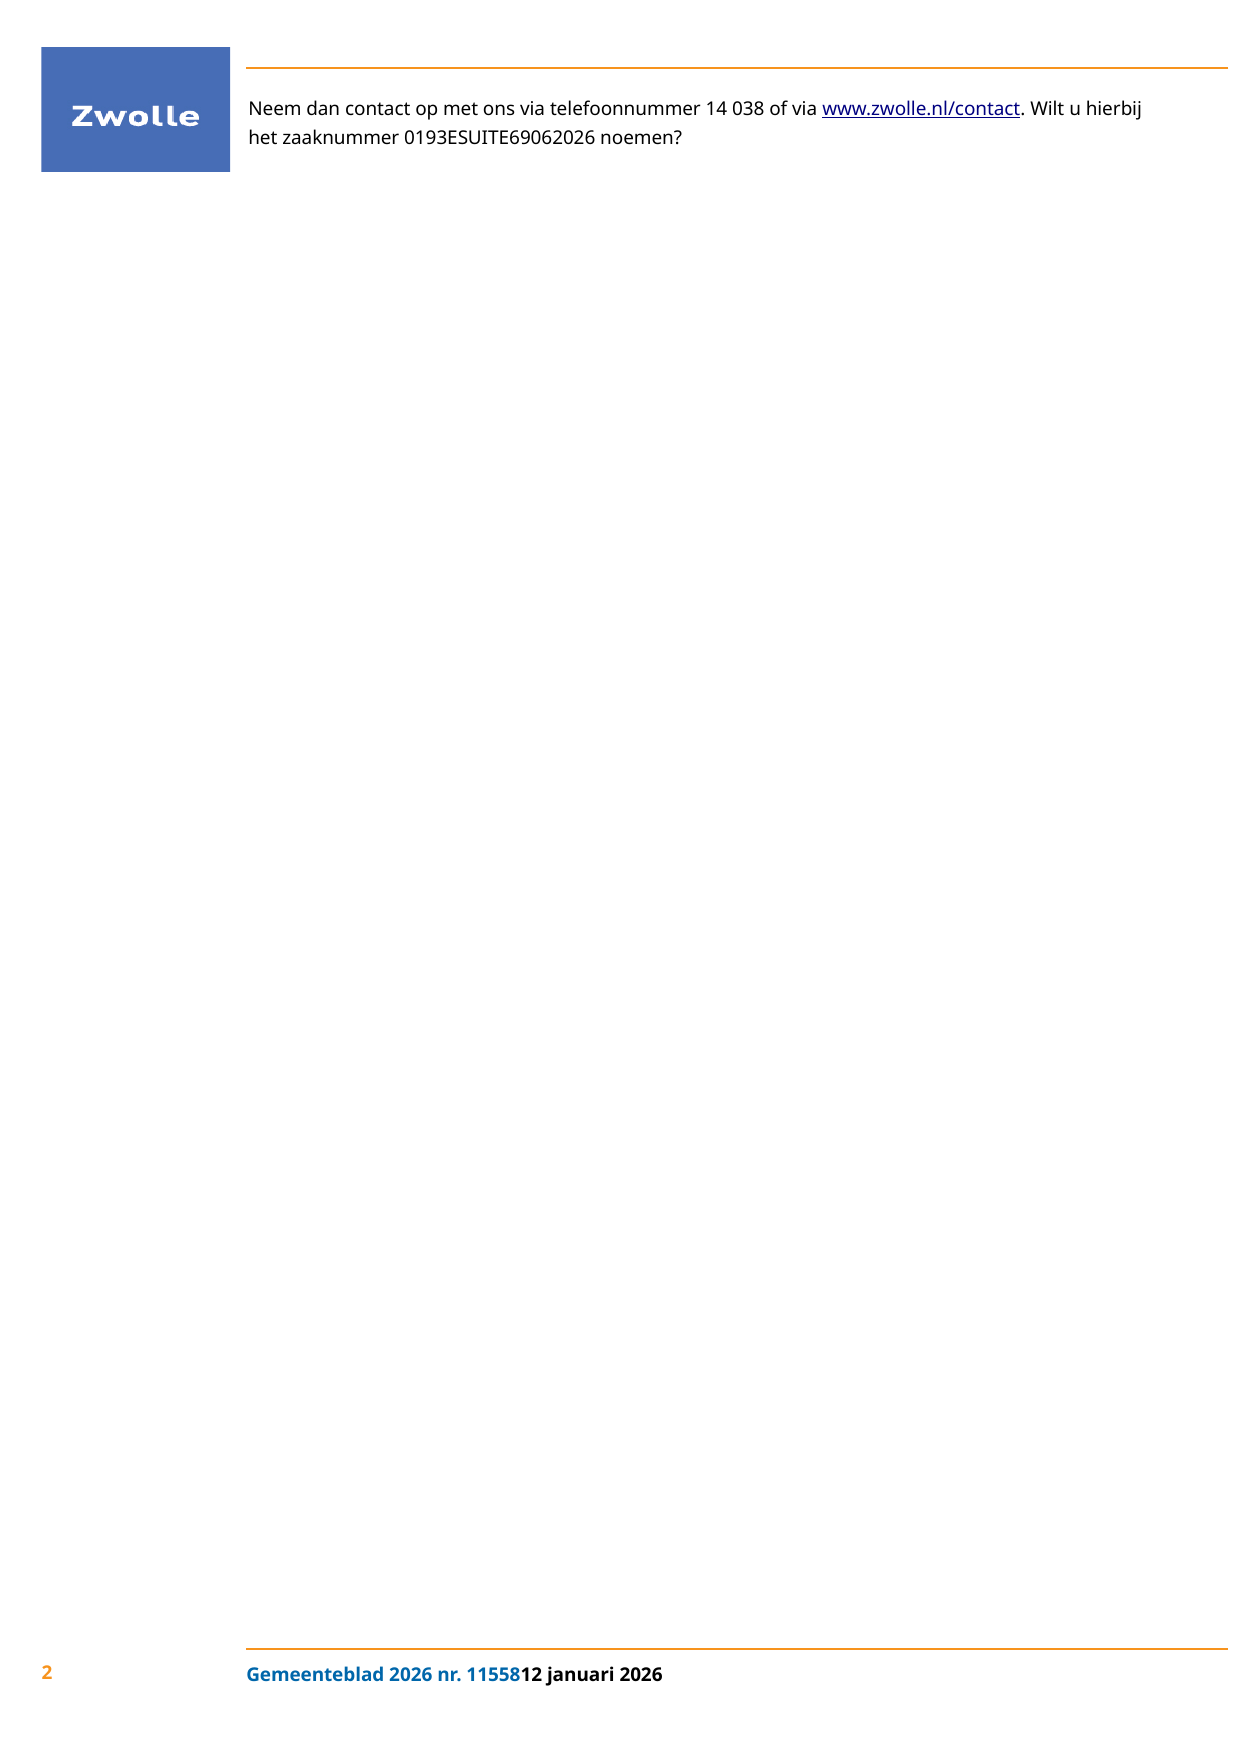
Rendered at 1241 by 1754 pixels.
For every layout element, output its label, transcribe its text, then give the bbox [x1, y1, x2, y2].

picture [41, 47, 231, 172]
text Neem dan contact op met ons via telefoonnummer 14 038 of via www.zwolle.nl/contact. Wilt u hierbij het zaaknummer 0193ESUITE69062026 noemen? [248, 95, 1152, 150]
